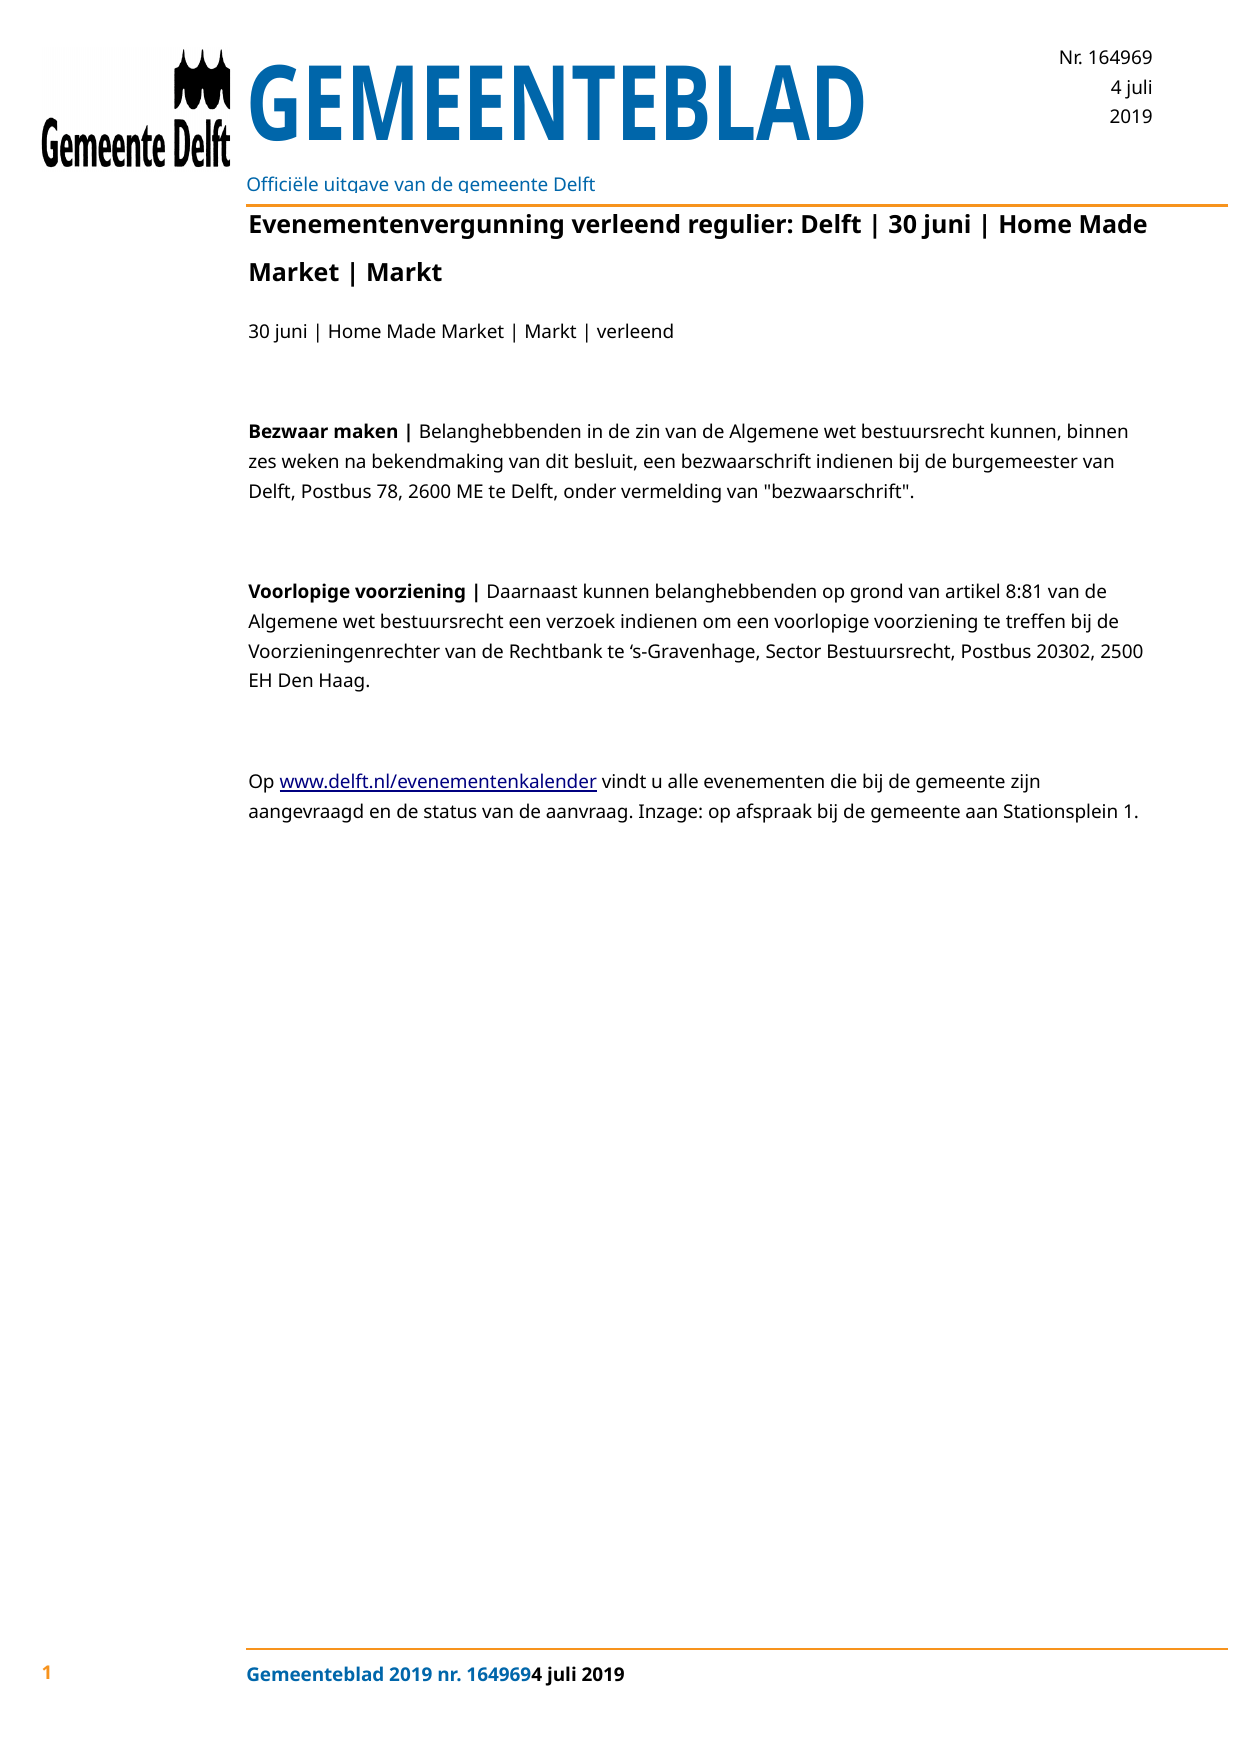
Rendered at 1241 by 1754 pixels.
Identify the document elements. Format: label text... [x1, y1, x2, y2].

text Evenementenvergunning verleend regulier: Delft | 30 juni | Home Made Market | Markt [248, 207, 1152, 288]
text Bezwaar maken | Belanghebbenden in de zin van de Algemene wet bestuursrecht kunnen, binnen zes weken na bekendmaking van dit besluit, een bezwaarschrift indienen bij de burgemeester van Delft, Postbus 78, 2600 ME te Delft, onder vermelding van "bezwaarschrift". [248, 419, 1152, 504]
picture [41, 47, 231, 172]
text Op www.delft.nl/evenementenkalender vindt u alle evenementen die bij de gemeente zijn aangevraagd en de status van de aanvraag. Inzage: op afspraak bij de gemeente aan Stationsplein 1. [248, 768, 1152, 824]
text 30 juni | Home Made Market | Markt | verleend [248, 318, 1152, 344]
text Voorlopige voorziening | Daarnaast kunnen belanghebbenden op grond van artikel 8:81 van de Algemene wet bestuursrecht een verzoek indienen om een voorlopige voorziening te treffen bij de Voorzieningenrechter van de Rechtbank te ‘s-Gravenhage, Sector Bestuursrecht, Postbus 20302, 2500 EH Den Haag. [248, 579, 1152, 693]
